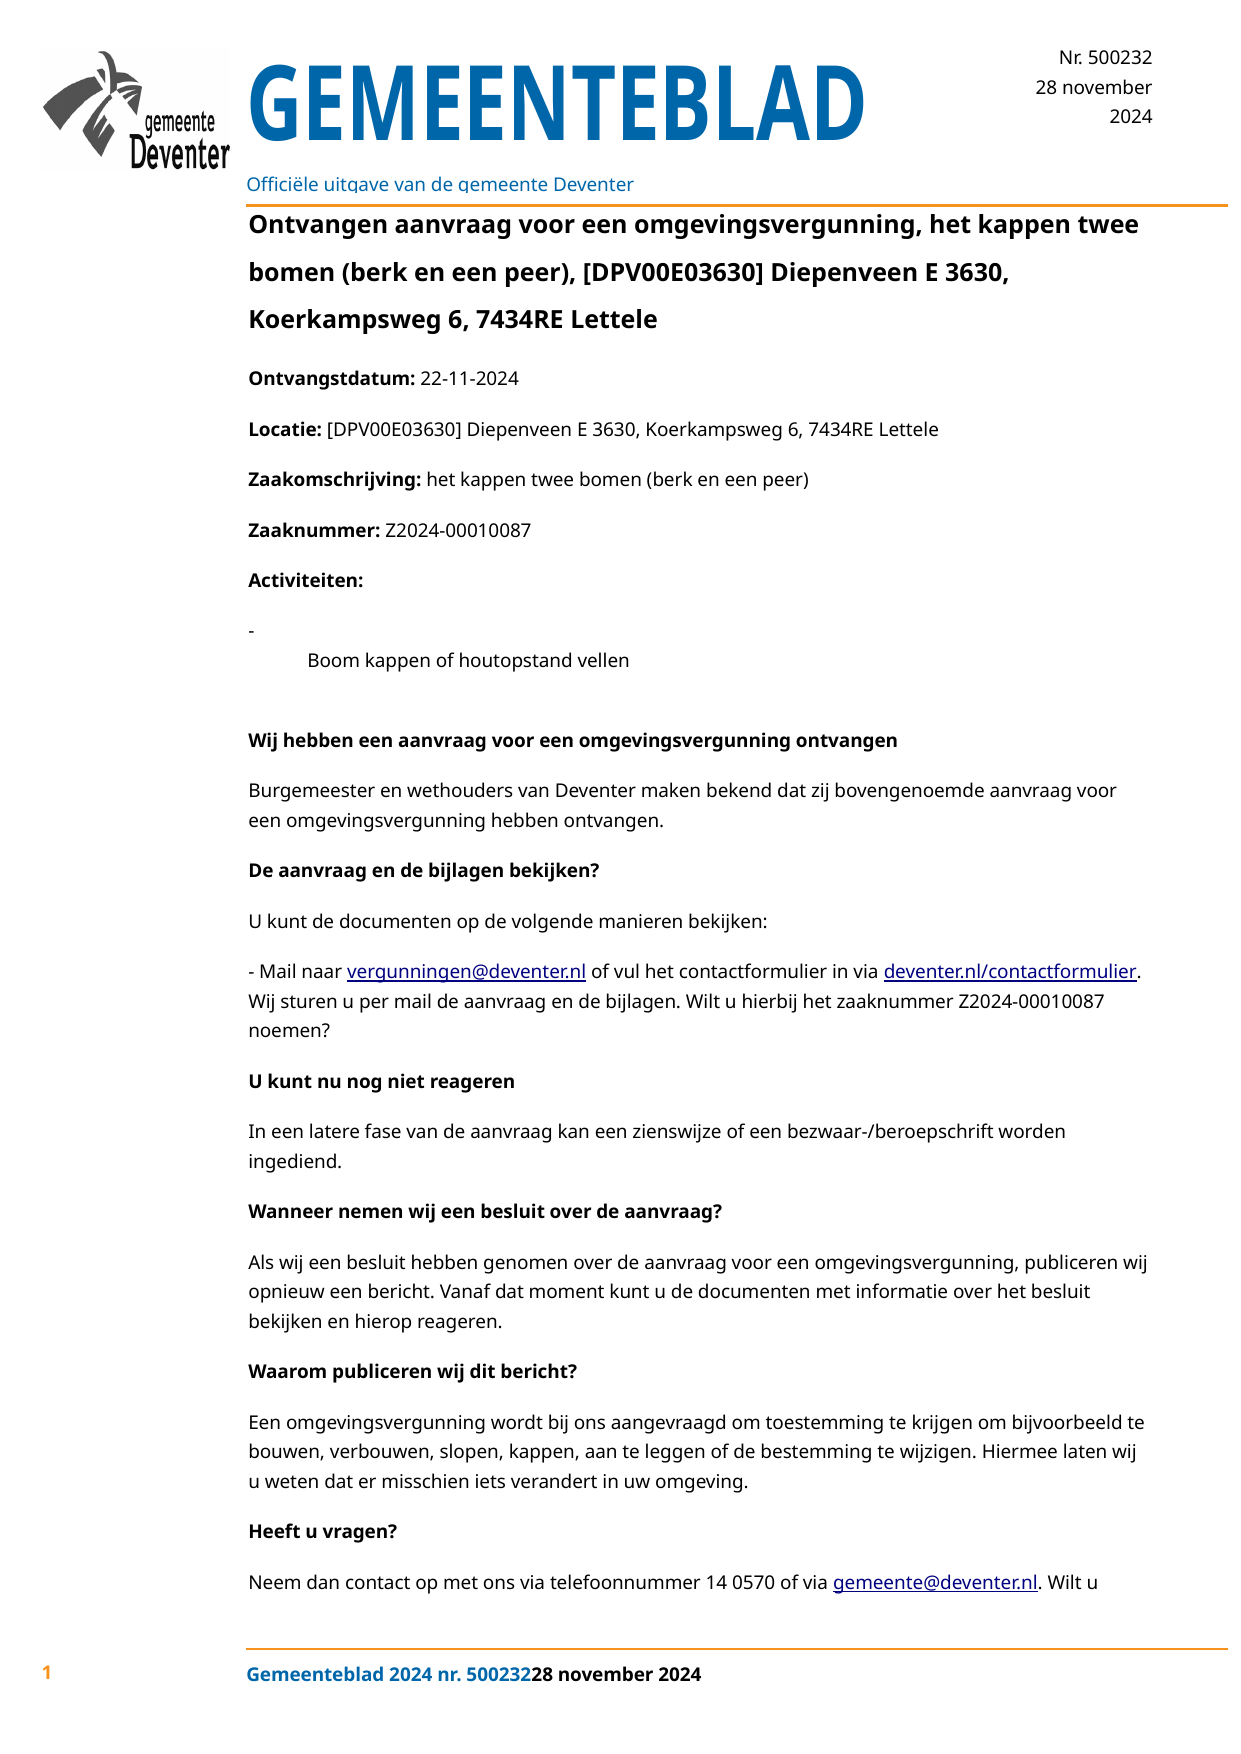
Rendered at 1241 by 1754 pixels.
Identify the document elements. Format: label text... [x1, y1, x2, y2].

text Burgemeester en wethouders van Deventer maken bekend dat zij bovengenoemde aanvraag voor een omgevingsvergunning hebben ontvangen. [248, 778, 1152, 833]
text De aanvraag en de bijlagen bekijken? [248, 858, 1152, 883]
list Boom kappen of houtopstand vellen [248, 647, 1152, 673]
picture [41, 47, 231, 172]
text Locatie: [DPV00E03630] Diepenveen E 3630, Koerkampsweg 6, 7434RE Lettele [248, 416, 1152, 442]
text U kunt nu nog niet reageren [248, 1068, 1152, 1094]
text Zaakomschrijving: het kappen twee bomen (berk en een peer) [248, 466, 1152, 492]
text Waarom publiceren wij dit bericht? [248, 1358, 1152, 1384]
text Als wij een besluit hebben genomen over de aanvraag voor een omgevingsvergunning, publiceren wij opnieuw een bericht. Vanaf dat moment kunt u de documenten met informatie over het besluit bekijken en hierop reageren. [248, 1249, 1152, 1334]
text In een latere fase van de aanvraag kan een zienswijze of een bezwaar-/beroepschrift worden ingediend. [248, 1118, 1152, 1174]
text Activiteiten: [248, 567, 1152, 593]
text Ontvangen aanvraag voor een omgevingsvergunning, het kappen twee bomen (berk en een peer), [DPV00E03630] Diepenveen E 3630, Koerkampsweg 6, 7434RE Lettele [248, 207, 1152, 336]
text Ontvangstdatum: 22-11-2024 [248, 366, 1152, 391]
text Een omgevingsvergunning wordt bij ons aangevraagd om toestemming te krijgen om bijvoorbeeld te bouwen, verbouwen, slopen, kappen, aan te leggen of de bestemming te wijzigen. Hiermee laten wij u weten dat er misschien iets verandert in uw omgeving. [248, 1409, 1152, 1494]
text Wij hebben een aanvraag voor een omgevingsvergunning ontvangen [248, 727, 1152, 753]
text U kunt de documenten op de volgende manieren bekijken: [248, 908, 1152, 934]
text - Mail naar vergunningen@deventer.nl of vul het contactformulier in via deventer.nl/contactformulier. Wij sturen u per mail de aanvraag en de bijlagen. Wilt u hierbij het zaaknummer Z2024-00010087 noemen? [248, 958, 1152, 1043]
text Wanneer nemen wij een besluit over de aanvraag? [248, 1198, 1152, 1224]
text Heeft u vragen? [248, 1518, 1152, 1544]
text Zaaknummer: Z2024-00010087 [248, 517, 1152, 542]
text Neem dan contact op met ons via telefoonnummer 14 0570 of via gemeente@deventer.nl. Wilt u [248, 1569, 1152, 1594]
